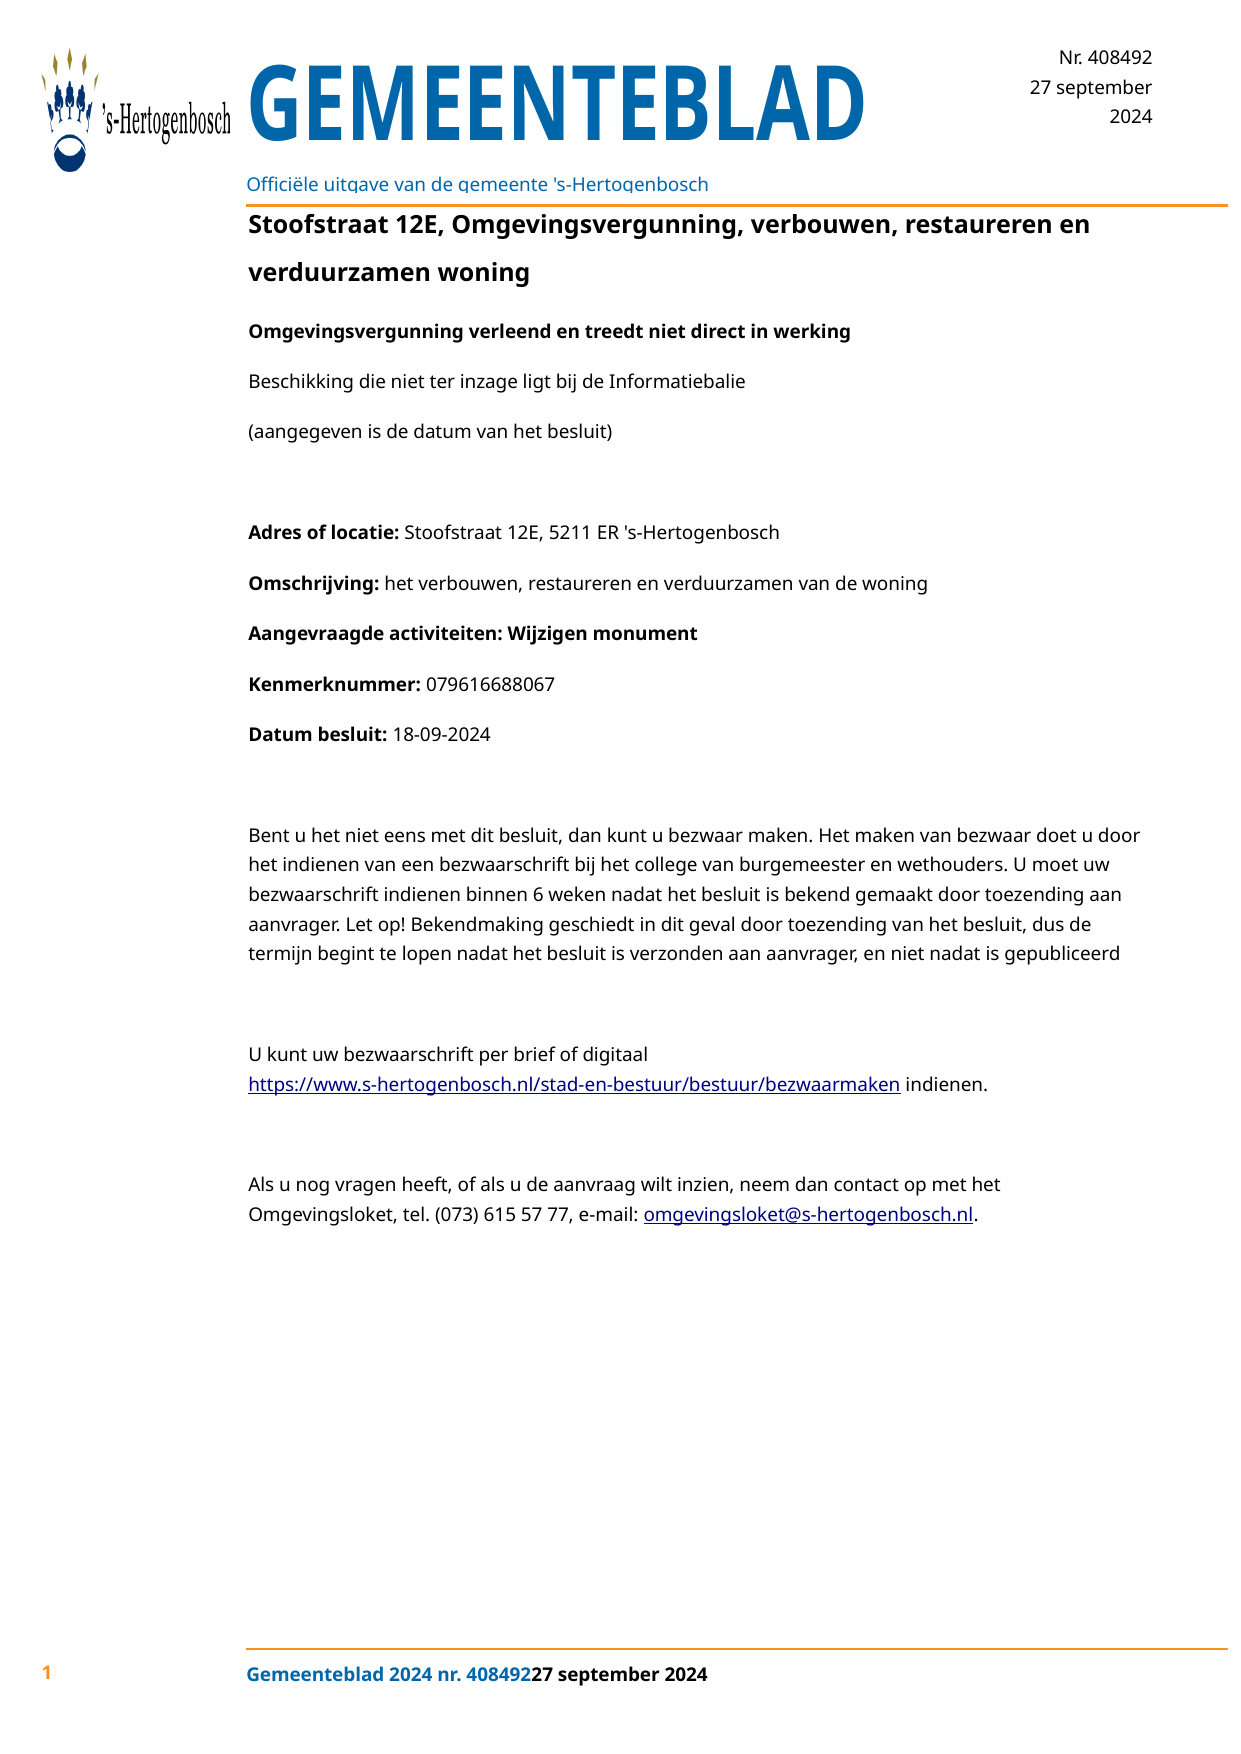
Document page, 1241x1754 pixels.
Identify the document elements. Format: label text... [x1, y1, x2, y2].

text Beschikking die niet ter inzage ligt bij de Informatiebalie [248, 368, 1152, 394]
text Bent u het niet eens met dit besluit, dan kunt u bezwaar maken. Het maken van bezwaar doet u door het indienen van een bezwaarschrift bij het college van burgemeester en wethouders. U moet uw bezwaarschrift indienen binnen 6 weken nadat het besluit is bekend gemaakt door toezending aan aanvrager. Let op! Bekendmaking geschiedt in dit geval door toezending van het besluit, dus de termijn begint te lopen nadat het besluit is verzonden aan aanvrager, en niet nadat is gepubliceerd [248, 822, 1152, 966]
text Omgevingsvergunning verleend en treedt niet direct in werking [248, 318, 1152, 344]
text Aangevraagde activiteiten: Wijzigen monument [248, 620, 1152, 646]
text Stoofstraat 12E, Omgevingsvergunning, verbouwen, restaureren en verduurzamen woning [248, 207, 1152, 288]
text Omschrijving: het verbouwen, restaureren en verduurzamen van de woning [248, 570, 1152, 596]
picture [41, 47, 231, 172]
text Kenmerknummer: 079616688067 [248, 671, 1152, 697]
text Adres of locatie: Stoofstraat 12E, 5211 ER 's-Hertogenbosch [248, 519, 1152, 545]
text Als u nog vragen heeft, of als u de aanvraag wilt inzien, neem dan contact op met het Omgevingsloket, tel. (073) 615 57 77, e-mail: omgevingsloket@s-hertogenbosch.nl. [248, 1172, 1152, 1227]
text (aangegeven is de datum van het besluit) [248, 419, 1152, 444]
text U kunt uw bezwaarschrift per brief of digitaal https://www.s-hertogenbosch.nl/stad-en-bestuur/bestuur/bezwaarmaken indienen. [248, 1041, 1152, 1097]
text Datum besluit: 18-09-2024 [248, 721, 1152, 747]
